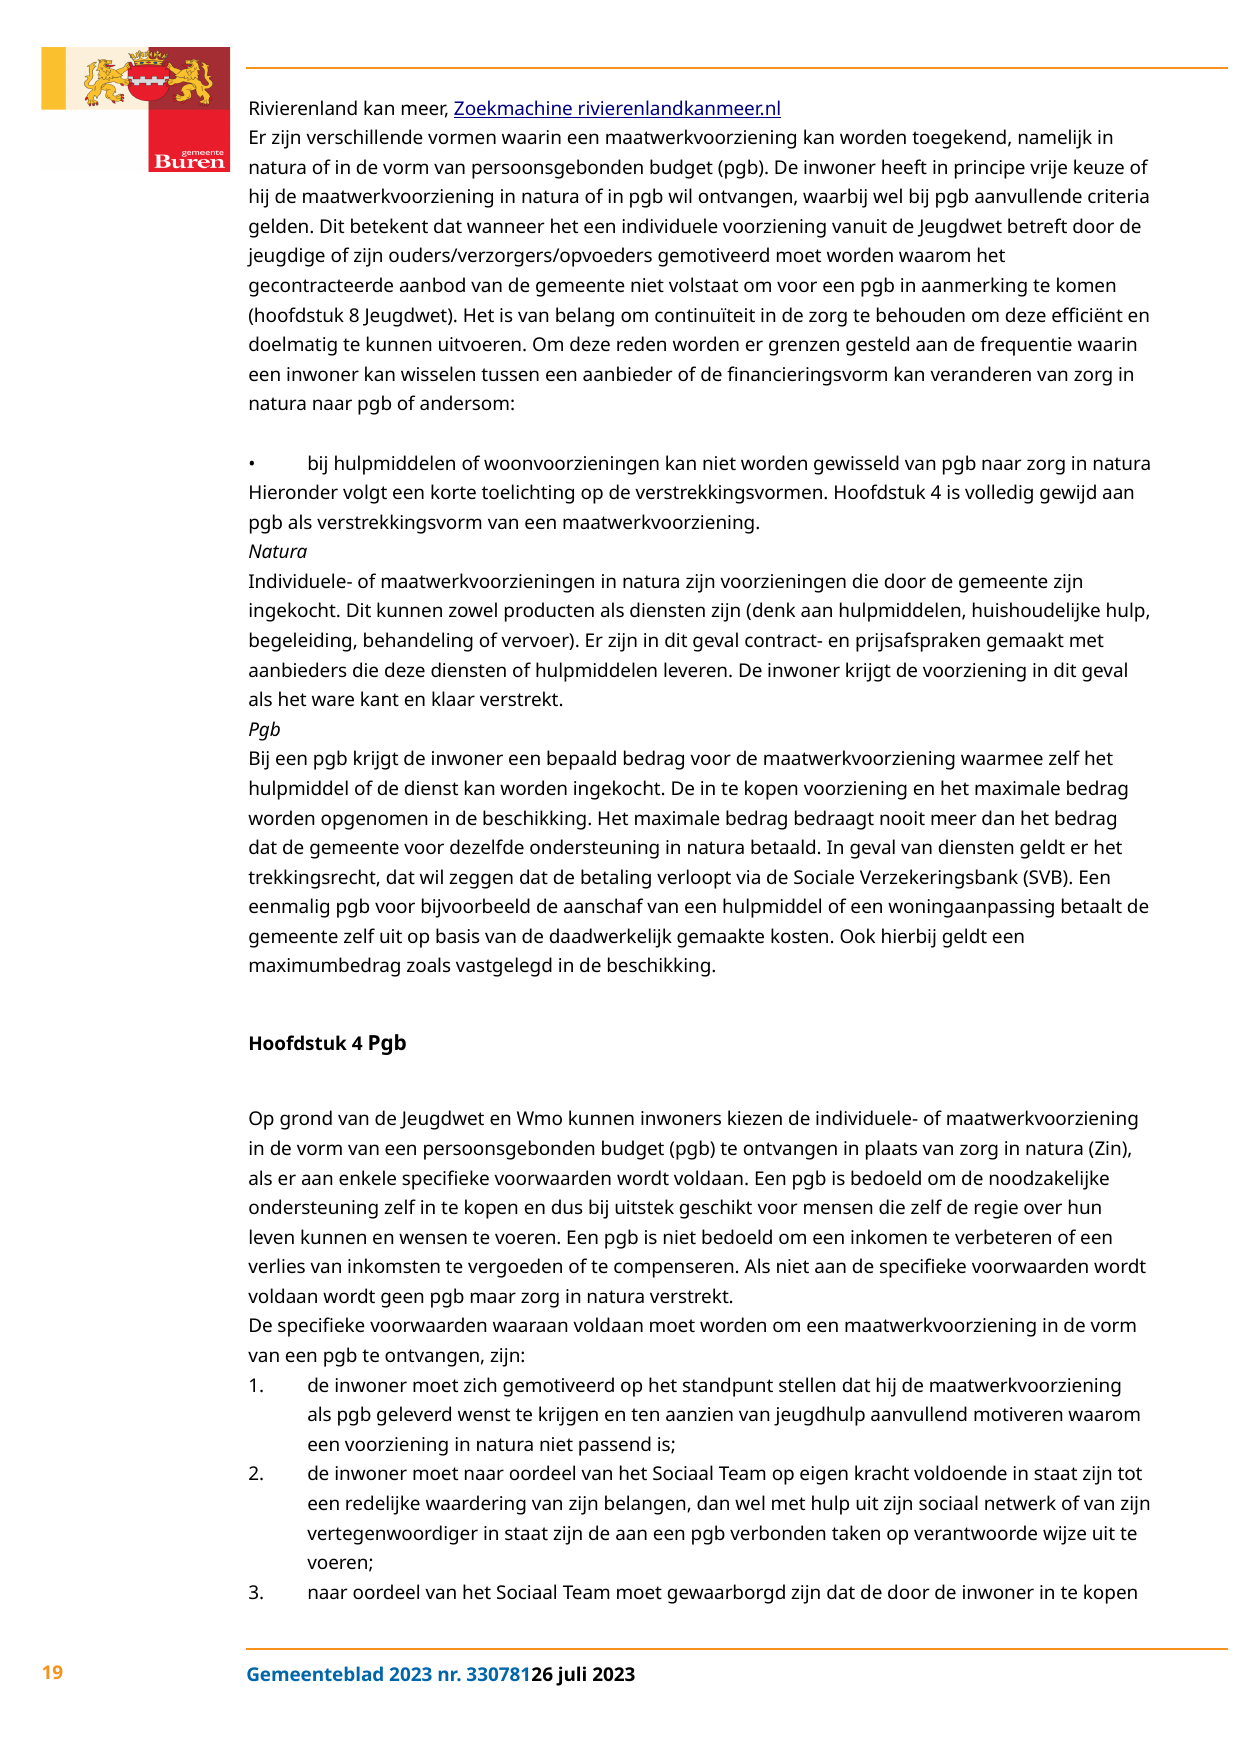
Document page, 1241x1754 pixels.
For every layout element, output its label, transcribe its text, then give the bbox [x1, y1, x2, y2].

text Op grond van de Jeugdwet en Wmo kunnen inwoners kiezen de individuele- of maatwerkvoorziening in de vorm van een persoonsgebonden budget (pgb) te ontvangen in plaats van zorg in natura (Zin), als er aan enkele specifieke voorwaarden wordt voldaan. Een pgb is bedoeld om de noodzakelijke ondersteuning zelf in te kopen en dus bij uitstek geschikt voor mensen die zelf de regie over hun leven kunnen en wensen te voeren. Een pgb is niet bedoeld om een inkomen te verbeteren of een verlies van inkomsten te vergoeden of te compenseren. Als niet aan de specifieke voorwaarden wordt voldaan wordt geen pgb maar zorg in natura verstrekt. [248, 1106, 1152, 1309]
text Hieronder volgt een korte toelichting op de verstrekkingsvormen. Hoofdstuk 4 is volledig gewijd aan pgb als verstrekkingsvorm van een maatwerkvoorziening. [248, 479, 1152, 535]
text Hoofdstuk 4 Pgb [248, 1028, 1152, 1056]
text De specifieke voorwaarden waaraan voldaan moet worden om een maatwerkvoorziening in de vorm van een pgb te ontvangen, zijn: [248, 1313, 1152, 1368]
list naar oordeel van het Sociaal Team moet gewaarborgd zijn dat de door de inwoner in te kopen [248, 1579, 1152, 1605]
text Pgb [248, 716, 1152, 742]
text Rivierenland kan meer, Zoekmachine rivierenlandkanmeer.nl [248, 95, 1152, 121]
text Bij een pgb krijgt de inwoner een bepaald bedrag voor de maatwerkvoorziening waarmee zelf het hulpmiddel of de dienst kan worden ingekocht. De in te kopen voorziening en het maximale bedrag worden opgenomen in de beschikking. Het maximale bedrag bedraagt nooit meer dan het bedrag dat de gemeente voor dezelfde ondersteuning in natura betaald. In geval van diensten geldt er het trekkingsrecht, dat wil zeggen dat de betaling verloopt via de Sociale Verzekeringsbank (SVB). Een eenmalig pgb voor bijvoorbeeld de aanschaf van een hulpmiddel of een woningaanpassing betaalt de gemeente zelf uit op basis van de daadwerkelijk gemaakte kosten. Ook hierbij geldt een maximumbedrag zoals vastgelegd in de beschikking. [248, 746, 1152, 978]
text Natura [248, 538, 1152, 564]
list de inwoner moet zich gemotiveerd op het standpunt stellen dat hij de maatwerkvoorziening als pgb geleverd wenst te krijgen en ten aanzien van jeugdhulp aanvullend motiveren waarom een voorziening in natura niet passend is; [248, 1372, 1152, 1457]
text Individuele- of maatwerkvoorzieningen in natura zijn voorzieningen die door de gemeente zijn ingekocht. Dit kunnen zowel producten als diensten zijn (denk aan hulpmiddelen, huishoudelijke hulp, begeleiding, behandeling of vervoer). Er zijn in dit geval contract- en prijsafspraken gemaakt met aanbieders die deze diensten of hulpmiddelen leveren. De inwoner krijgt de voorziening in dit geval als het ware kant en klaar verstrekt. [248, 568, 1152, 712]
list de inwoner moet naar oordeel van het Sociaal Team op eigen kracht voldoende in staat zijn tot een redelijke waardering van zijn belangen, dan wel met hulp uit zijn sociaal netwerk of van zijn vertegenwoordiger in staat zijn de aan een pgb verbonden taken op verantwoorde wijze uit te voeren; [248, 1461, 1152, 1575]
list bij hulpmiddelen of woonvoorzieningen kan niet worden gewisseld van pgb naar zorg in natura [248, 450, 1152, 476]
text Er zijn verschillende vormen waarin een maatwerkvoorziening kan worden toegekend, namelijk in natura of in de vorm van persoonsgebonden budget (pgb). De inwoner heeft in principe vrije keuze of hij de maatwerkvoorziening in natura of in pgb wil ontvangen, waarbij wel bij pgb aanvullende criteria gelden. Dit betekent dat wanneer het een individuele voorziening vanuit de Jeugdwet betreft door de jeugdige of zijn ouders/verzorgers/opvoeders gemotiveerd moet worden waarom het gecontracteerde aanbod van de gemeente niet volstaat om voor een pgb in aanmerking te komen (hoofdstuk 8 Jeugdwet). Het is van belang om continuïteit in de zorg te behouden om deze efficiënt en doelmatig te kunnen uitvoeren. Om deze reden worden er grenzen gesteld aan de frequentie waarin een inwoner kan wisselen tussen een aanbieder of de financieringsvorm kan veranderen van zorg in natura naar pgb of andersom: [248, 124, 1152, 416]
picture [41, 47, 231, 172]
